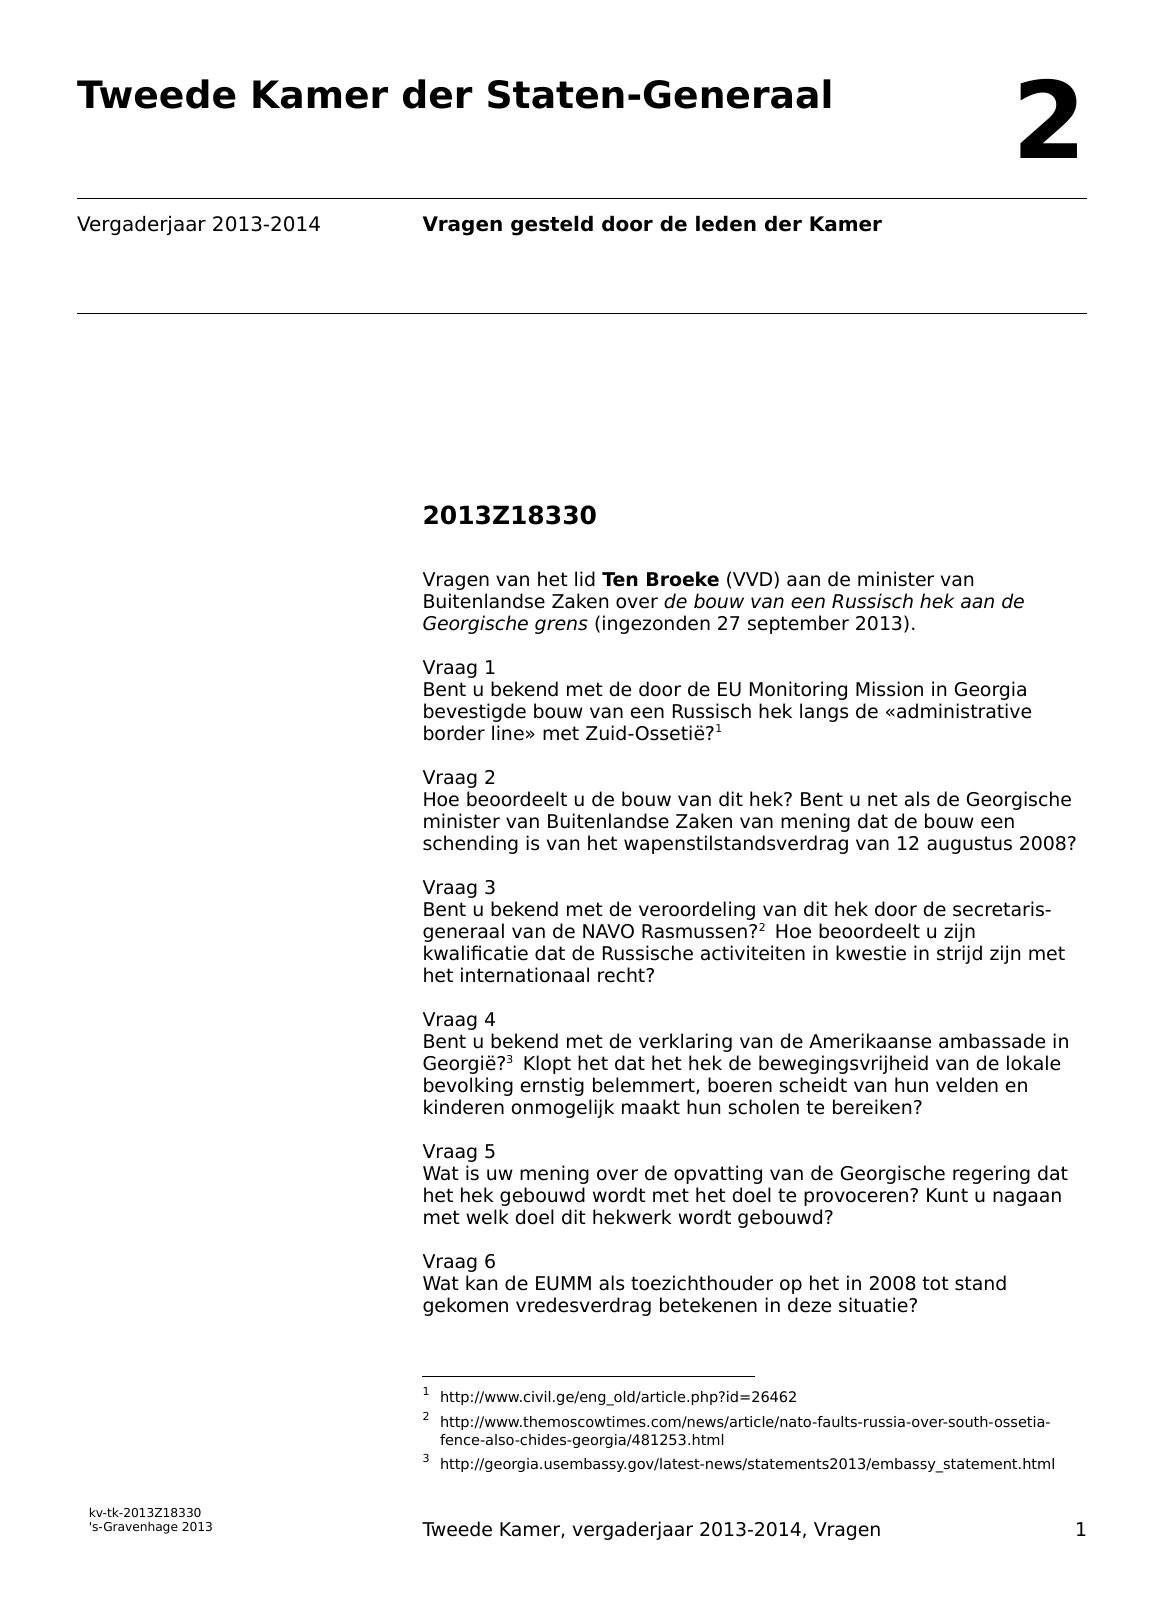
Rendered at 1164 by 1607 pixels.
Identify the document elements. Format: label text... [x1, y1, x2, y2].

text Vraag 3 [422, 877, 1087, 899]
text http://www.civil.ge/eng_old/article.php?id=26462 [422, 1385, 1087, 1407]
text Bent u bekend met de door de EU Monitoring Mission in Georgia bevestigde bouw van een Russisch hek langs de «administrative border line» met Zuid-Ossetië? [422, 679, 1087, 745]
text kv-tk-2013Z18330 [88, 1506, 323, 1520]
text Vraag 1 [422, 657, 1087, 679]
text Bent u bekend met de veroordeling van dit hek door de secretaris-generaal van de NAVO Rasmussen? Hoe beoordeelt u zijn kwalificatie dat de Russische activiteiten in kwestie in strijd zijn met het internationaal recht? [422, 899, 1087, 987]
text http://georgia.usembassy.gov/latest-news/statements2013/embassy_statement.html [422, 1452, 1087, 1474]
text Vraag 6 [422, 1251, 1087, 1273]
text Vraag 2 [422, 767, 1087, 789]
text Bent u bekend met de verklaring van de Amerikaanse ambassade in Georgië? Klopt het dat het hek de bewegingsvrijheid van de lokale bevolking ernstig belemmert, boeren scheidt van hun velden en kinderen onmogelijk maakt hun scholen te bereiken? [422, 1031, 1087, 1119]
text http://www.themoscowtimes.com/news/article/nato-faults-russia-over-south-ossetia-fence-also-chides-georgia/481253.html [422, 1410, 1087, 1449]
text Hoe beoordeelt u de bouw van dit hek? Bent u net als de Georgische minister van Buitenlandse Zaken van mening dat de bouw een schending is van het wapenstilstandsverdrag van 12 augustus 2008? [422, 789, 1087, 855]
text Wat kan de EUMM als toezichthouder op het in 2008 tot stand gekomen vredesverdrag betekenen in deze situatie? [422, 1273, 1087, 1317]
table_header Tweede Kamer der Staten-Generaal [77, 59, 886, 198]
text Vragen van het lid Ten Broeke (VVD) aan de minister van Buitenlandse Zaken over de bouw van een Russisch hek aan de Georgische grens (ingezonden 27 september 2013). [422, 569, 1087, 635]
text 2013Z18330 [422, 501, 1087, 531]
table_cell Vragen gesteld door de leden der Kamer [422, 199, 1087, 313]
text Vraag 5 [422, 1141, 1087, 1163]
text Wat is uw mening over de opvatting van de Georgische regering dat het hek gebouwd wordt met het doel te provoceren? Kunt u nagaan met welk doel dit hekwerk wordt gebouwd? [422, 1163, 1087, 1229]
text Vraag 4 [422, 1009, 1087, 1031]
table_cell Vergaderjaar 2013-2014 [77, 199, 422, 313]
text 's-Gravenhage 2013 [88, 1520, 323, 1534]
table_header 2 [886, 59, 1087, 198]
